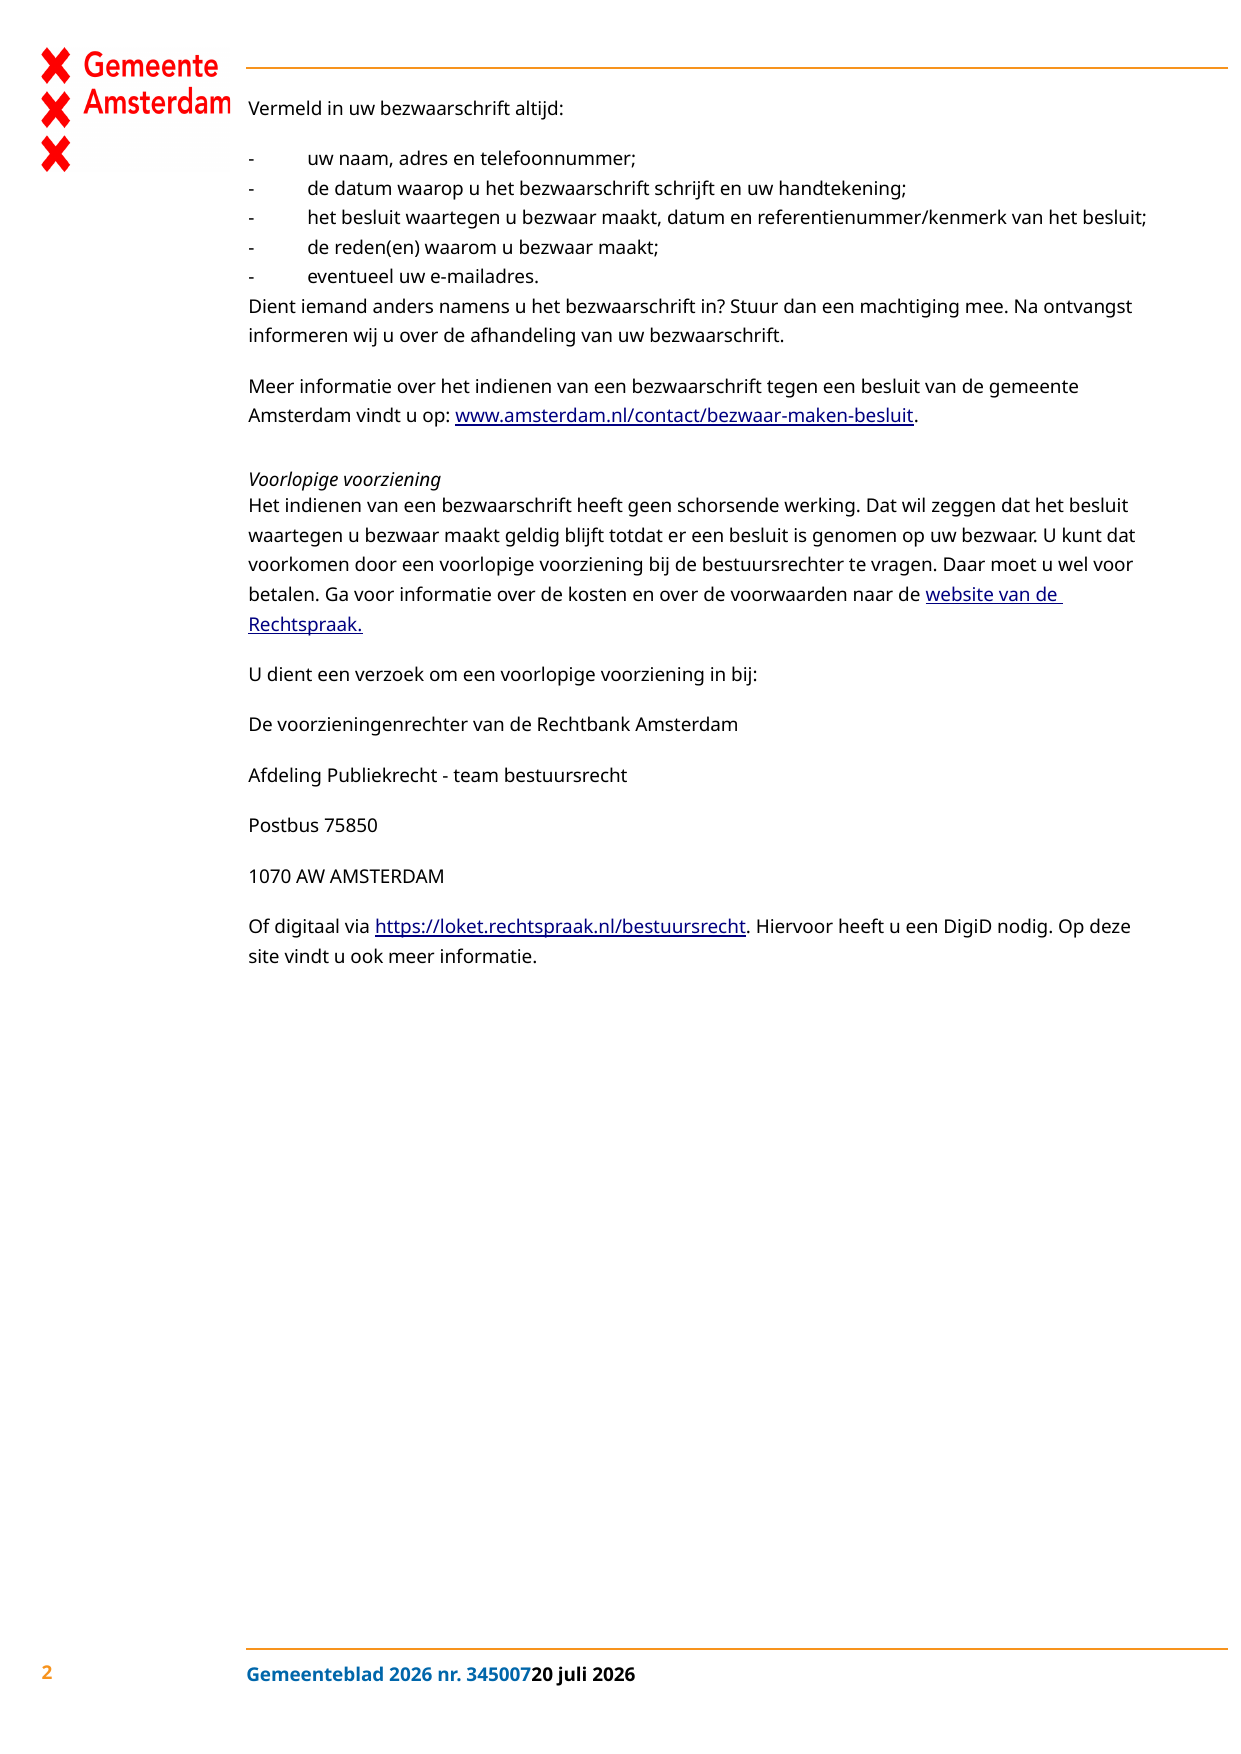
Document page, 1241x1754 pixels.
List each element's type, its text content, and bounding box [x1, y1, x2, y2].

picture [41, 47, 231, 172]
text Voorlopige voorziening [248, 467, 1152, 492]
list eventueel uw e-mailadres. [248, 263, 1152, 289]
text 1070 AW AMSTERDAM [248, 863, 1152, 888]
text Afdeling Publiekrecht - team bestuursrecht [248, 762, 1152, 788]
text Meer informatie over het indienen van een bezwaarschrift tegen een besluit van de gemeente Amsterdam vindt u op: www.amsterdam.nl/contact/bezwaar-maken-besluit. [248, 373, 1152, 428]
text U dient een verzoek om een voorlopige voorziening in bij: [248, 661, 1152, 687]
text Postbus 75850 [248, 812, 1152, 838]
list de reden(en) waarom u bezwaar maakt; [248, 234, 1152, 260]
list het besluit waartegen u bezwaar maakt, datum en referentienummer/kenmerk van het besluit; [248, 204, 1152, 230]
list de datum waarop u het bezwaarschrift schrijft en uw handtekening; [248, 175, 1152, 201]
text De voorzieningenrechter van de Rechtbank Amsterdam [248, 712, 1152, 737]
text Dient iemand anders namens u het bezwaarschrift in? Stuur dan een machtiging mee. Na ontvangst informeren wij u over de afhandeling van uw bezwaarschrift. [248, 293, 1152, 348]
text Het indienen van een bezwaarschrift heeft geen schorsende werking. Dat wil zeggen dat het besluit waartegen u bezwaar maakt geldig blijft totdat er een besluit is genomen op uw bezwaar. U kunt dat voorkomen door een voorlopige voorziening bij de bestuursrechter te vragen. Daar moet u wel voor betalen. Ga voor informatie over de kosten en over de voorwaarden naar de website van de Rechtspraak. [248, 492, 1152, 636]
text Of digitaal via https://loket.rechtspraak.nl/bestuursrecht. Hiervoor heeft u een DigiD nodig. Op deze site vindt u ook meer informatie. [248, 913, 1152, 968]
text Vermeld in uw bezwaarschrift altijd: [248, 95, 1152, 121]
list uw naam, adres en telefoonnummer; [248, 145, 1152, 171]
